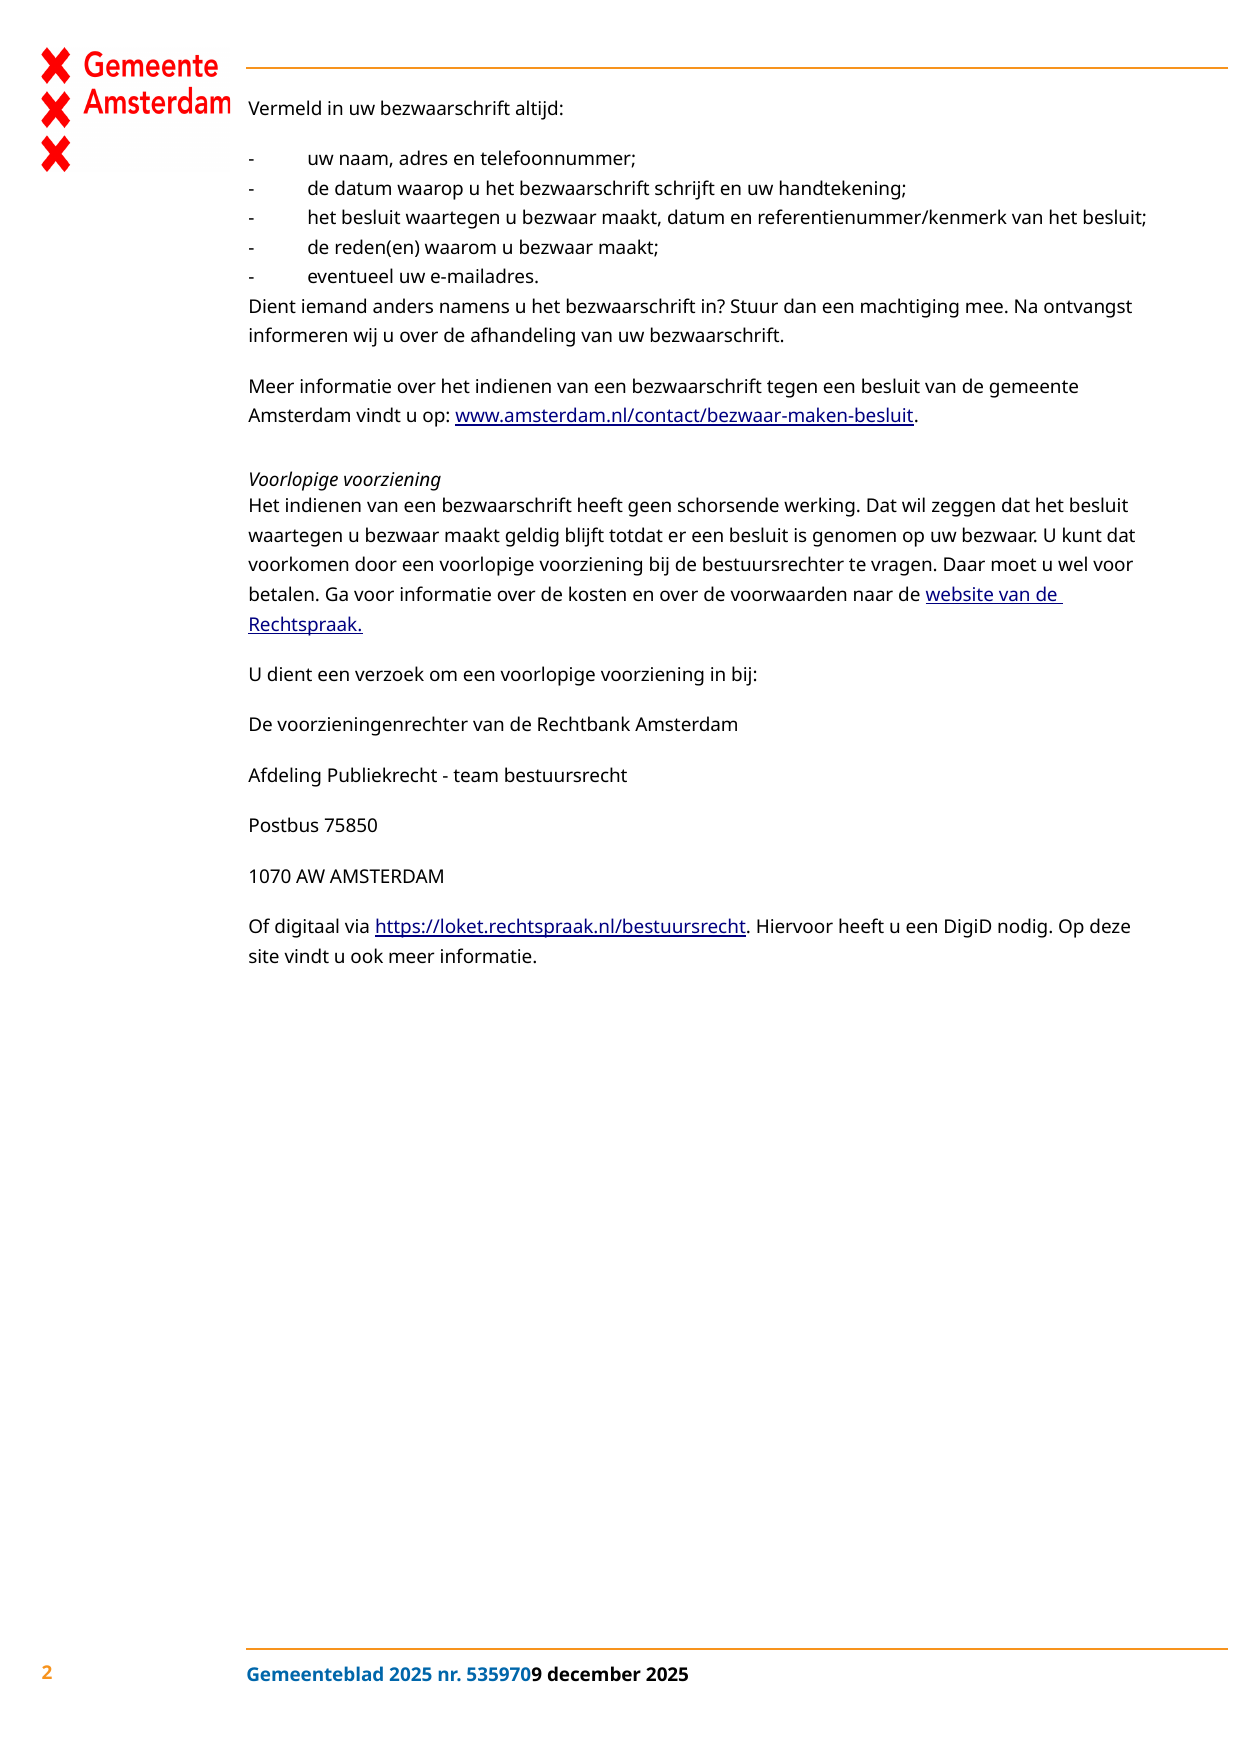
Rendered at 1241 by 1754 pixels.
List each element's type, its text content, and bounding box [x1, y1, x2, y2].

text Vermeld in uw bezwaarschrift altijd: [248, 95, 1152, 121]
picture [41, 47, 231, 172]
list uw naam, adres en telefoonnummer; [248, 145, 1152, 171]
text Afdeling Publiekrecht - team bestuursrecht [248, 762, 1152, 788]
list het besluit waartegen u bezwaar maakt, datum en referentienummer/kenmerk van het besluit; [248, 204, 1152, 230]
text Voorlopige voorziening [248, 467, 1152, 492]
text Het indienen van een bezwaarschrift heeft geen schorsende werking. Dat wil zeggen dat het besluit waartegen u bezwaar maakt geldig blijft totdat er een besluit is genomen op uw bezwaar. U kunt dat voorkomen door een voorlopige voorziening bij de bestuursrechter te vragen. Daar moet u wel voor betalen. Ga voor informatie over de kosten en over de voorwaarden naar de website van de Rechtspraak. [248, 492, 1152, 636]
text Postbus 75850 [248, 812, 1152, 838]
text Meer informatie over het indienen van een bezwaarschrift tegen een besluit van de gemeente Amsterdam vindt u op: www.amsterdam.nl/contact/bezwaar-maken-besluit. [248, 373, 1152, 428]
list de datum waarop u het bezwaarschrift schrijft en uw handtekening; [248, 175, 1152, 201]
text De voorzieningenrechter van de Rechtbank Amsterdam [248, 712, 1152, 737]
text 1070 AW AMSTERDAM [248, 863, 1152, 888]
text Dient iemand anders namens u het bezwaarschrift in? Stuur dan een machtiging mee. Na ontvangst informeren wij u over de afhandeling van uw bezwaarschrift. [248, 293, 1152, 348]
list eventueel uw e-mailadres. [248, 263, 1152, 289]
text U dient een verzoek om een voorlopige voorziening in bij: [248, 661, 1152, 687]
list de reden(en) waarom u bezwaar maakt; [248, 234, 1152, 260]
text Of digitaal via https://loket.rechtspraak.nl/bestuursrecht. Hiervoor heeft u een DigiD nodig. Op deze site vindt u ook meer informatie. [248, 913, 1152, 968]
